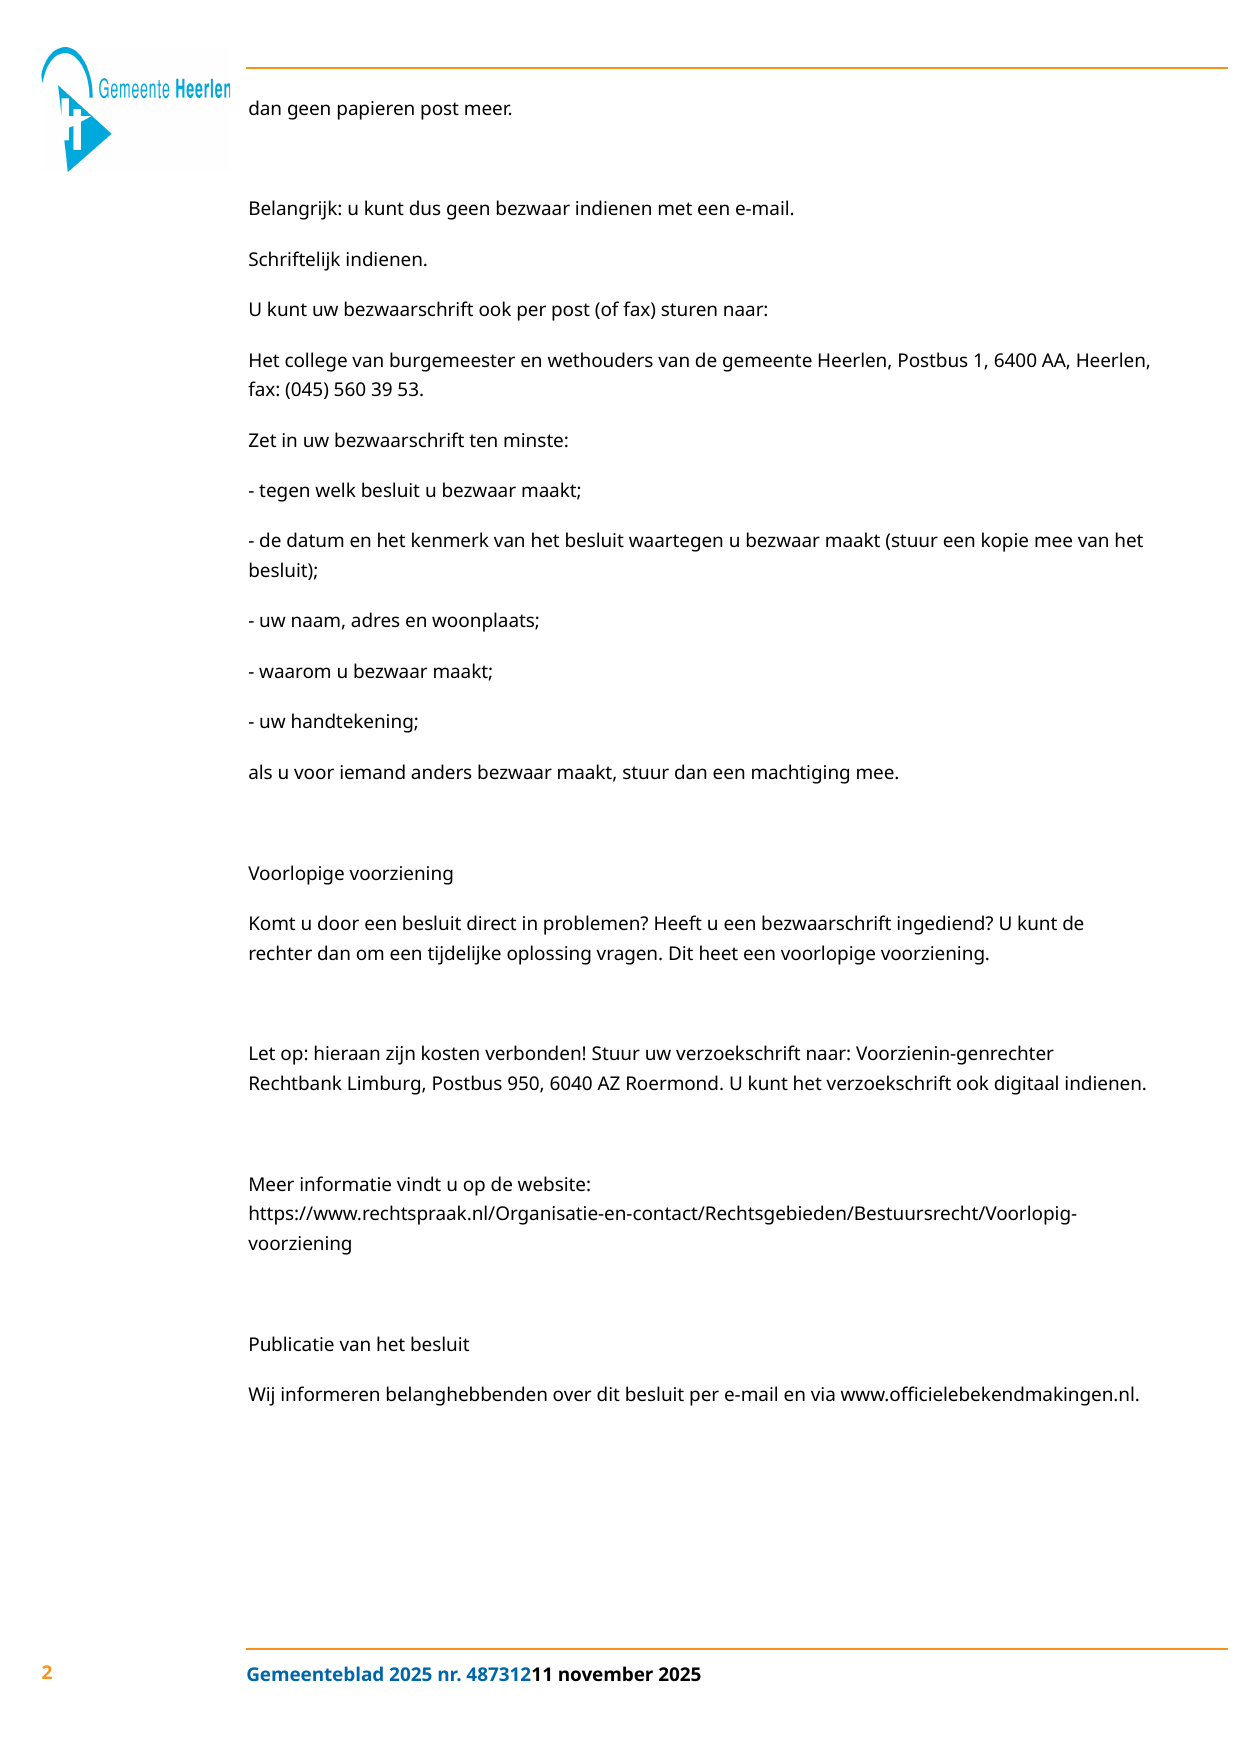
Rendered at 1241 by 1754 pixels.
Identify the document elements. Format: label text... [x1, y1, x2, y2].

picture [41, 47, 59, 70]
text Het college van burgemeester en wethouders van de gemeente Heerlen, Postbus 1, 6400 AA, Heerlen, fax: (045) 560 39 53. [248, 347, 1152, 402]
text Voorlopige voorziening [248, 860, 1152, 886]
text Publicatie van het besluit [248, 1331, 1152, 1357]
text - de datum en het kenmerk van het besluit waartegen u bezwaar maakt (stuur een kopie mee van het besluit); [248, 528, 1152, 583]
text - waarom u bezwaar maakt; [248, 658, 1152, 684]
picture [41, 47, 231, 172]
text Schriftelijk indienen. [248, 246, 1152, 272]
text Wij informeren belanghebbenden over dit besluit per e-mail en via www.officielebekendmakingen.nl. [248, 1381, 1152, 1407]
text - tegen welk besluit u bezwaar maakt; [248, 477, 1152, 503]
text - uw handtekening; [248, 708, 1152, 734]
text U kunt uw bezwaarschrift ook per post (of fax) sturen naar: [248, 296, 1152, 322]
text dan geen papieren post meer. [248, 95, 1152, 121]
text Meer informatie vindt u op de website: https://www.rechtspraak.nl/Organisatie-en-contact/Rechtsgebieden/Bestuursrecht/Voorlopig-voorziening [248, 1171, 1152, 1256]
text als u voor iemand anders bezwaar maakt, stuur dan een machtiging mee. [248, 759, 1152, 785]
text - uw naam, adres en woonplaats; [248, 608, 1152, 633]
text Komt u door een besluit direct in problemen? Heeft u een bezwaarschrift ingediend? U kunt de rechter dan om een tijdelijke oplossing vragen. Dit heet een voorlopige voorziening. [248, 910, 1152, 966]
text Belangrijk: u kunt dus geen bezwaar indienen met een e-mail. [248, 196, 1152, 221]
text Zet in uw bezwaarschrift ten minste: [248, 427, 1152, 453]
text Let op: hieraan zijn kosten verbonden! Stuur uw verzoekschrift naar: Voorzienin-genrechter Rechtbank Limburg, Postbus 950, 6040 AZ Roermond. U kunt het verzoekschrift ook digitaal indienen. [248, 1041, 1152, 1096]
